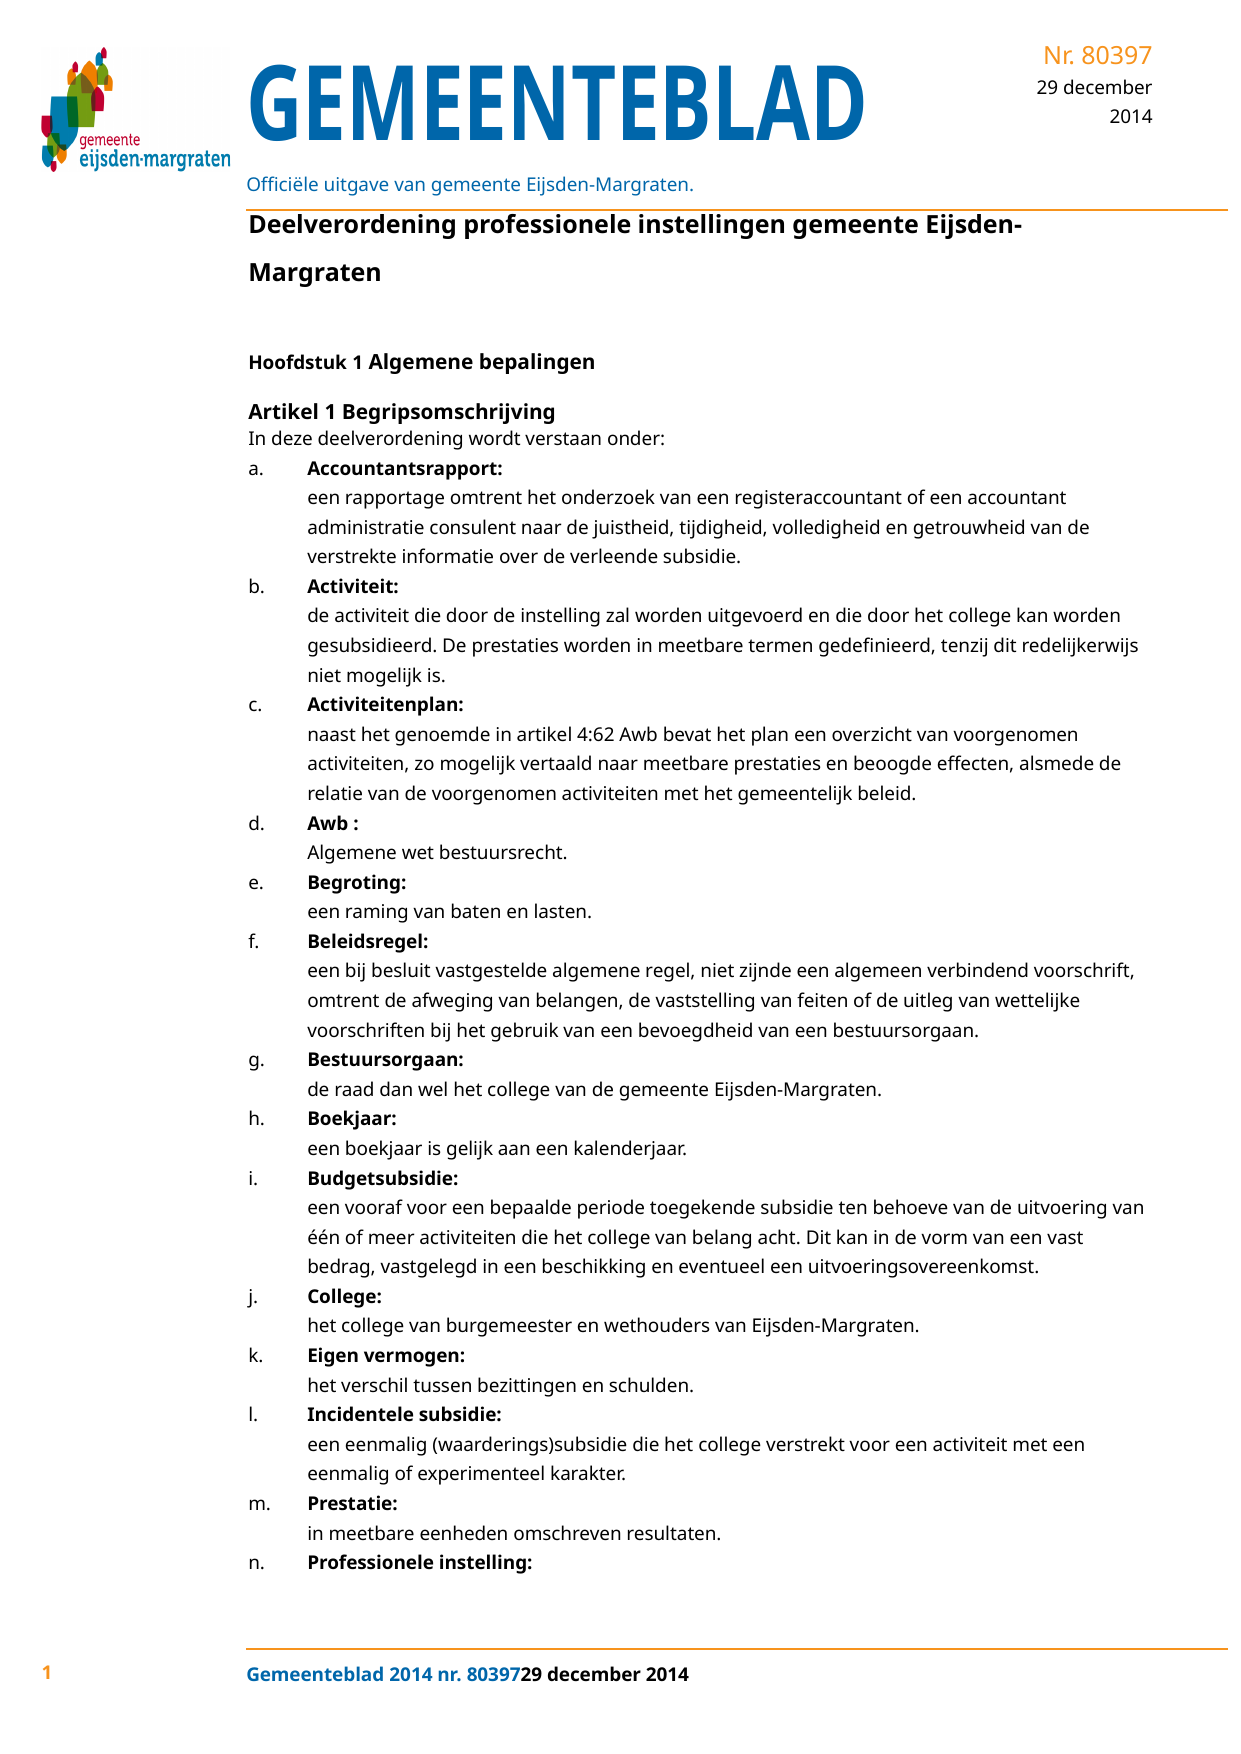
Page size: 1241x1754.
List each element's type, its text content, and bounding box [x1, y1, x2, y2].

list Beleidsregel: [248, 928, 1152, 954]
list Accountantsrapport: [248, 455, 1152, 481]
list naast het genoemde in artikel 4:62 Awb bevat het plan een overzicht van voorgenomen activiteiten, zo mogelijk vertaald naar meetbare prestaties en beoogde effecten, alsmede de relatie van de voorgenomen activiteiten met het gemeentelijk beleid. [248, 721, 1152, 806]
list in meetbare eenheden omschreven resultaten. [248, 1520, 1152, 1546]
text Artikel 1 Begripsomschrijving [248, 397, 1152, 425]
list Activiteitenplan: [248, 691, 1152, 717]
picture [41, 47, 231, 172]
list een vooraf voor een bepaalde periode toegekende subsidie ten behoeve van de uitvoering van één of meer activiteiten die het college van belang acht. Dit kan in de vorm van een vast bedrag, vastgelegd in een beschikking en eventueel een uitvoeringsovereenkomst. [248, 1194, 1152, 1279]
list een raming van baten en lasten. [248, 898, 1152, 924]
list het college van burgemeester en wethouders van Eijsden-Margraten. [248, 1313, 1152, 1338]
text Deelverordening professionele instellingen gemeente Eijsden-Margraten [248, 211, 1152, 288]
text Hoofdstuk 1 Algemene bepalingen [248, 347, 1152, 376]
list een eenmalig (waarderings)subsidie die het college verstrekt voor een activiteit met een eenmalig of experimenteel karakter. [248, 1431, 1152, 1486]
list Activiteit: [248, 573, 1152, 599]
list de raad dan wel het college van de gemeente Eijsden-Margraten. [248, 1076, 1152, 1102]
list Algemene wet bestuursrecht. [248, 839, 1152, 865]
list Incidentele subsidie: [248, 1401, 1152, 1427]
list Boekjaar: [248, 1106, 1152, 1131]
list Eigen vermogen: [248, 1342, 1152, 1368]
list een bij besluit vastgestelde algemene regel, niet zijnde een algemeen verbindend voorschrift, omtrent de afweging van belangen, de vaststelling van feiten of de uitleg van wettelijke voorschriften bij het gebruik van een bevoegdheid van een bestuursorgaan. [248, 958, 1152, 1043]
list Professionele instelling: [248, 1549, 1152, 1575]
list een boekjaar is gelijk aan een kalenderjaar. [248, 1135, 1152, 1161]
list Awb : [248, 810, 1152, 836]
list College: [248, 1283, 1152, 1309]
list het verschil tussen bezittingen en schulden. [248, 1372, 1152, 1398]
list Budgetsubsidie: [248, 1165, 1152, 1191]
list Bestuursorgaan: [248, 1046, 1152, 1072]
list een rapportage omtrent het onderzoek van een registeraccountant of een accountant administratie consulent naar de juistheid, tijdigheid, volledigheid en getrouwheid van de verstrekte informatie over de verleende subsidie. [248, 484, 1152, 569]
list Begroting: [248, 869, 1152, 895]
list de activiteit die door de instelling zal worden uitgevoerd en die door het college kan worden gesubsidieerd. De prestaties worden in meetbare termen gedefinieerd, tenzij dit redelijkerwijs niet mogelijk is. [248, 603, 1152, 688]
text In deze deelverordening wordt verstaan onder: [248, 425, 1152, 451]
list Prestatie: [248, 1490, 1152, 1516]
